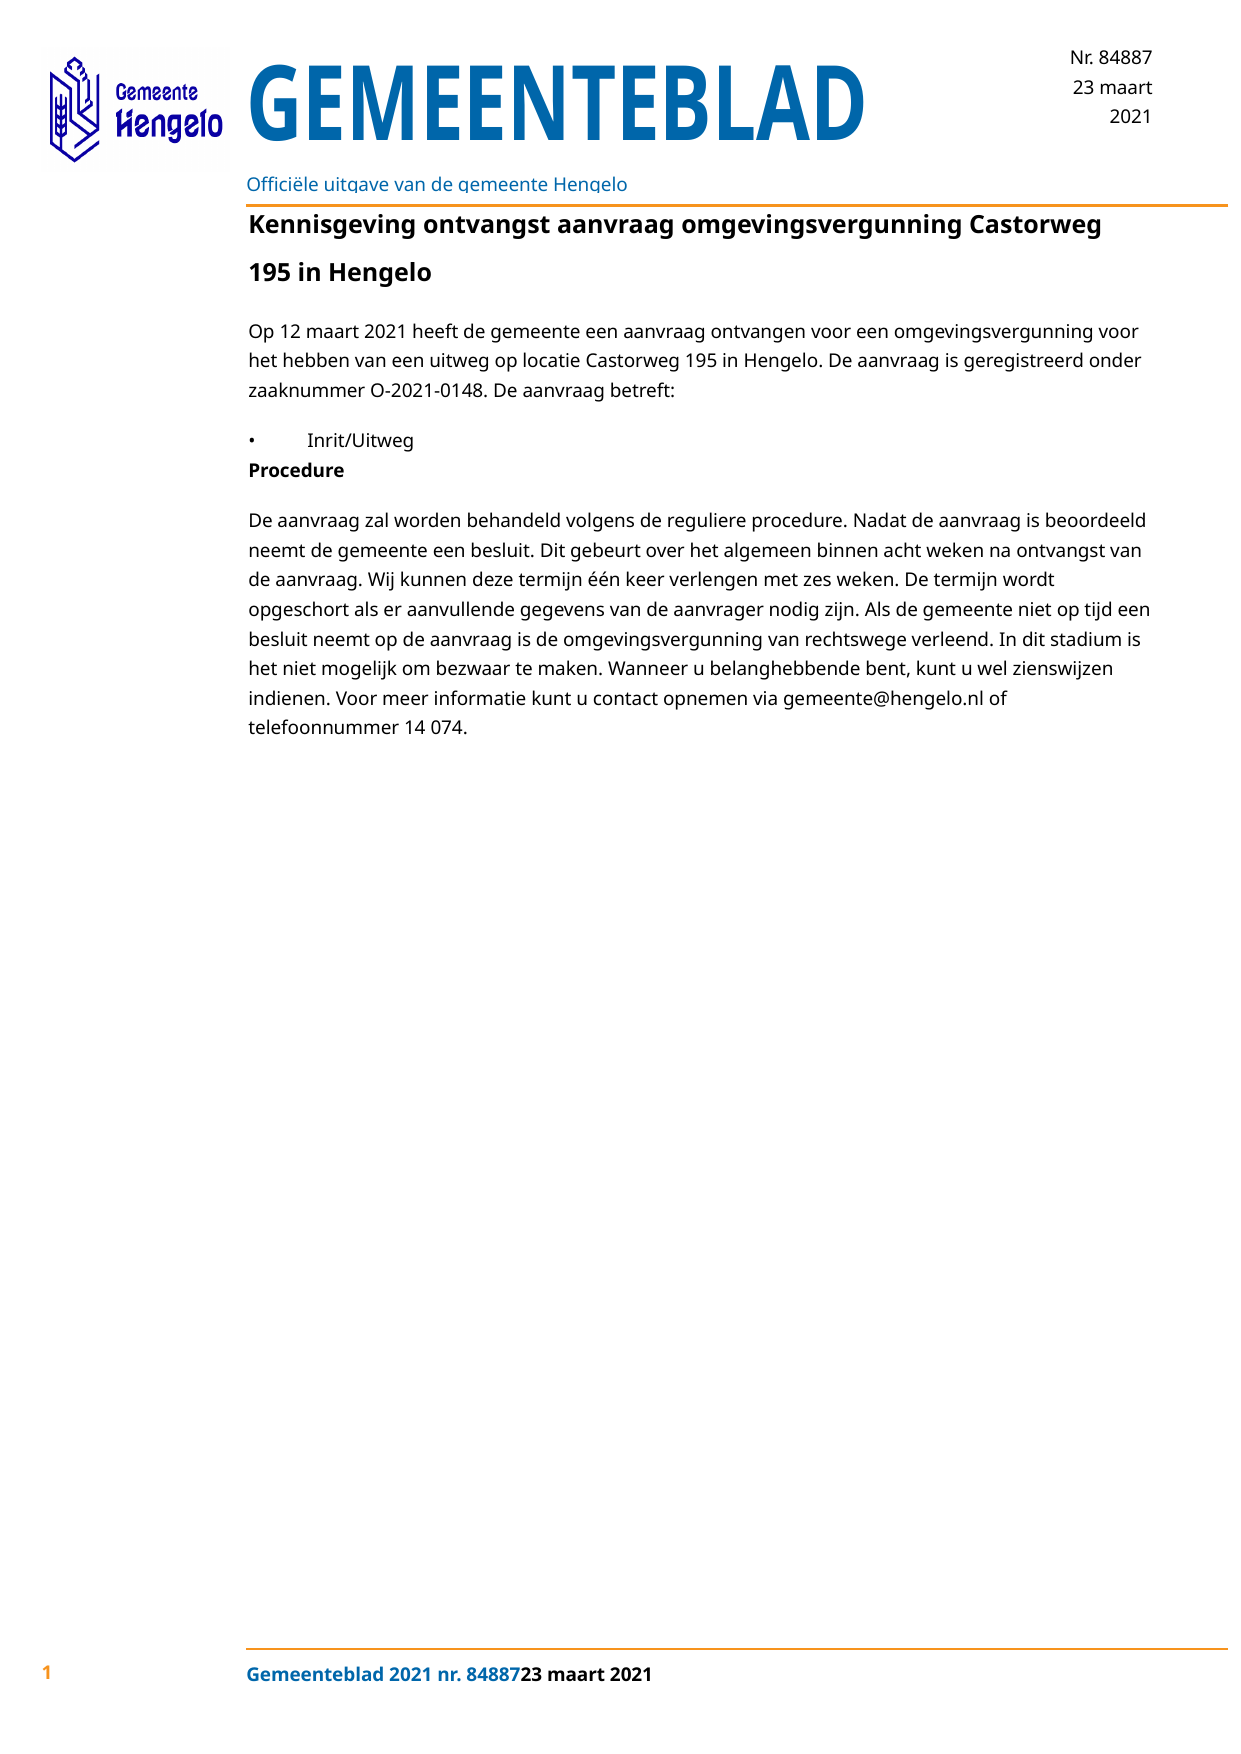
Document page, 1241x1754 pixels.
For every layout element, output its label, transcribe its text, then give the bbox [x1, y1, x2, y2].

text Procedure [248, 457, 1152, 483]
text Op 12 maart 2021 heeft de gemeente een aanvraag ontvangen voor een omgevingsvergunning voor het hebben van een uitweg op locatie Castorweg 195 in Hengelo. De aanvraag is geregistreerd onder zaaknummer O-2021-0148. De aanvraag betreft: [248, 318, 1152, 403]
list Inrit/Uitweg [248, 427, 1152, 453]
text Kennisgeving ontvangst aanvraag omgevingsvergunning Castorweg 195 in Hengelo [248, 207, 1152, 288]
picture [41, 47, 231, 172]
text De aanvraag zal worden behandeld volgens de reguliere procedure. Nadat de aanvraag is beoordeeld neemt de gemeente een besluit. Dit gebeurt over het algemeen binnen acht weken na ontvangst van de aanvraag. Wij kunnen deze termijn één keer verlengen met zes weken. De termijn wordt opgeschort als er aanvullende gegevens van de aanvrager nodig zijn. Als de gemeente niet op tijd een besluit neemt op de aanvraag is de omgevingsvergunning van rechtswege verleend. In dit stadium is het niet mogelijk om bezwaar te maken. Wanneer u belanghebbende bent, kunt u wel zienswijzen indienen. Voor meer informatie kunt u contact opnemen via gemeente@hengelo.nl of telefoonnummer 14 074. [248, 507, 1152, 740]
